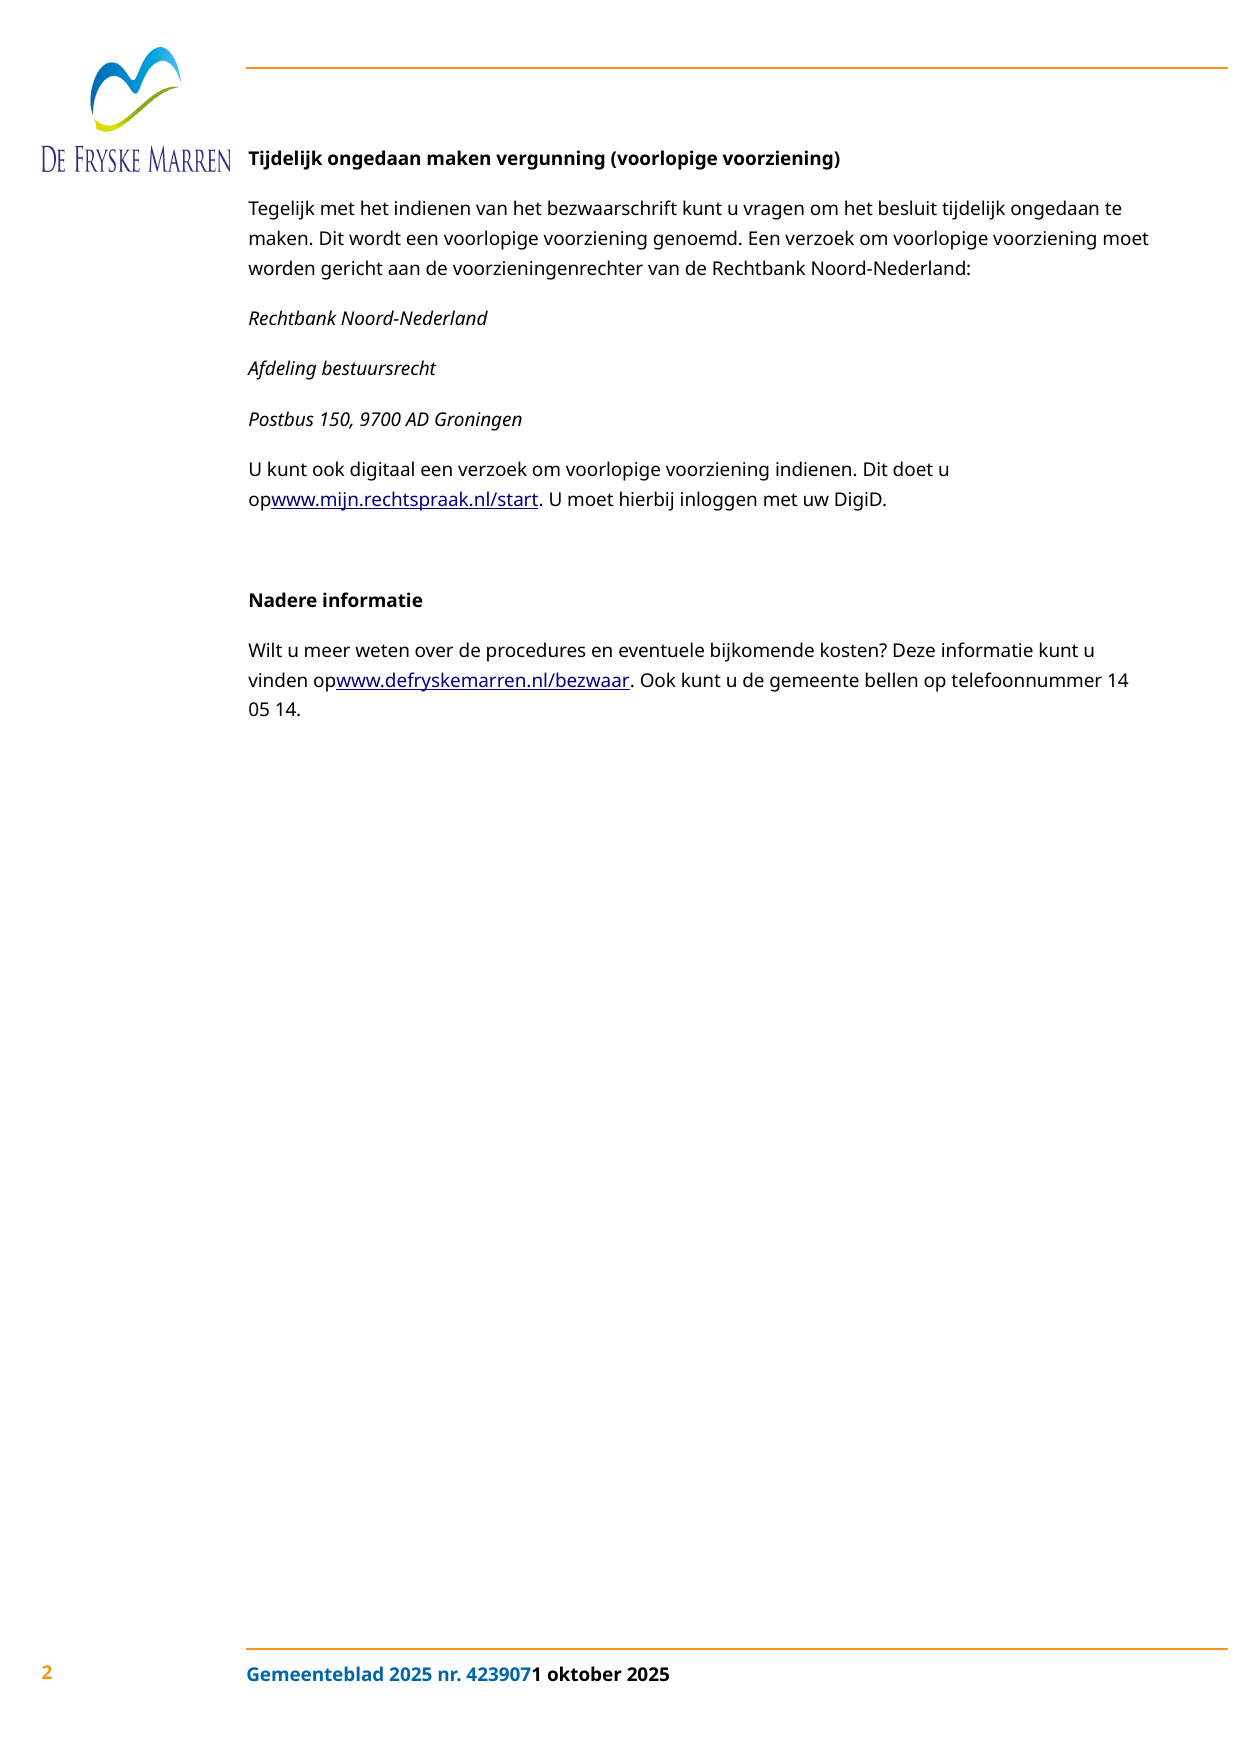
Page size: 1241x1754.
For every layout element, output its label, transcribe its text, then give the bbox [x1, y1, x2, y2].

text Rechtbank Noord-Nederland [248, 305, 1152, 331]
picture [41, 47, 231, 172]
text Afdeling bestuursrecht [248, 356, 1152, 381]
text Postbus 150, 9700 AD Groningen [248, 406, 1152, 432]
text Nadere informatie [248, 587, 1152, 613]
text Tijdelijk ongedaan maken vergunning (voorlopige voorziening) [248, 145, 1152, 171]
text Tegelijk met het indienen van het bezwaarschrift kunt u vragen om het besluit tijdelijk ongedaan te maken. Dit wordt een voorlopige voorziening genoemd. Een verzoek om voorlopige voorziening moet worden gericht aan de voorzieningenrechter van de Rechtbank Noord-Nederland: [248, 196, 1152, 281]
text Wilt u meer weten over de procedures en eventuele bijkomende kosten? Deze informatie kunt u vinden opwww.defryskemarren.nl/bezwaar. Ook kunt u de gemeente bellen op telefoonnummer 14 05 14. [248, 637, 1152, 722]
text U kunt ook digitaal een verzoek om voorlopige voorziening indienen. Dit doet u opwww.mijn.rechtspraak.nl/start. U moet hierbij inloggen met uw DigiD. [248, 456, 1152, 512]
